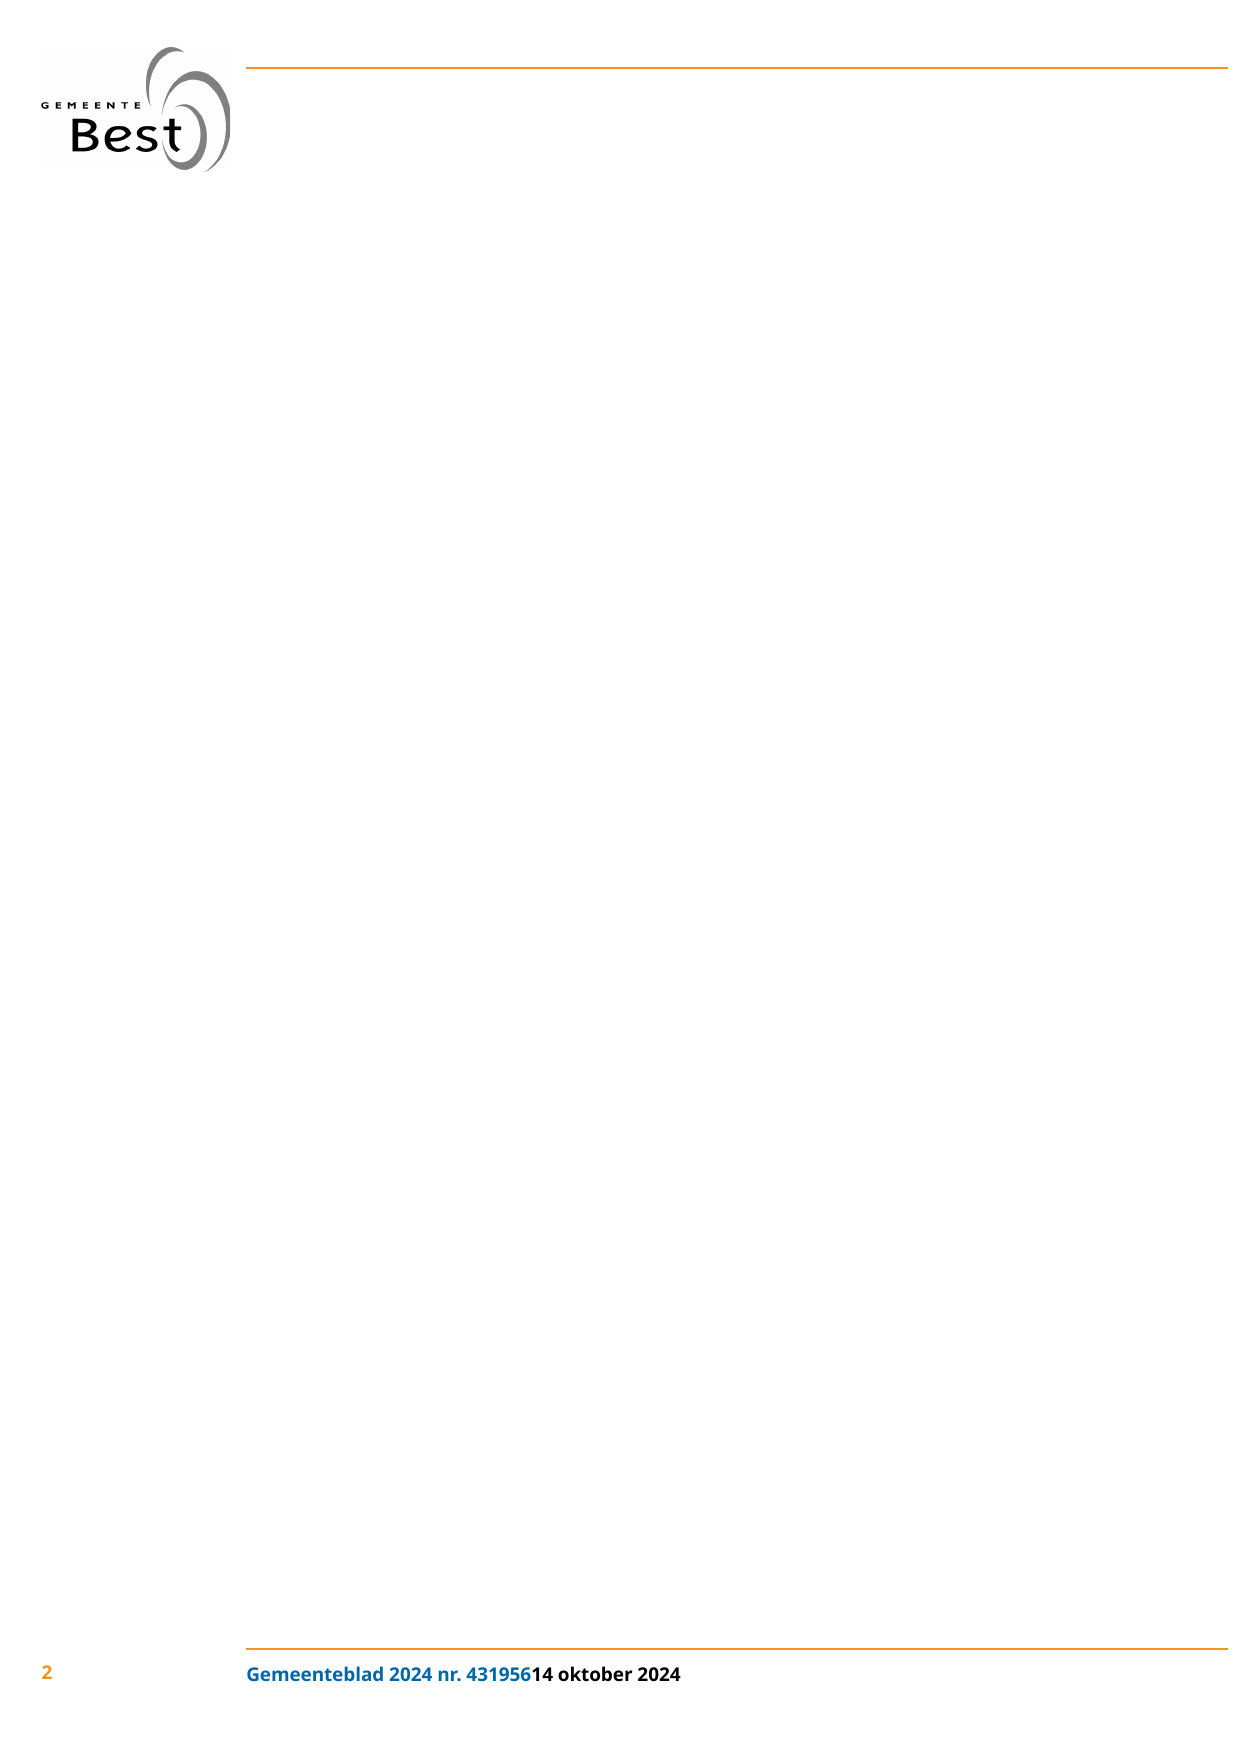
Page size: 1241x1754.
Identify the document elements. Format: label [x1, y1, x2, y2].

picture [41, 47, 231, 172]
